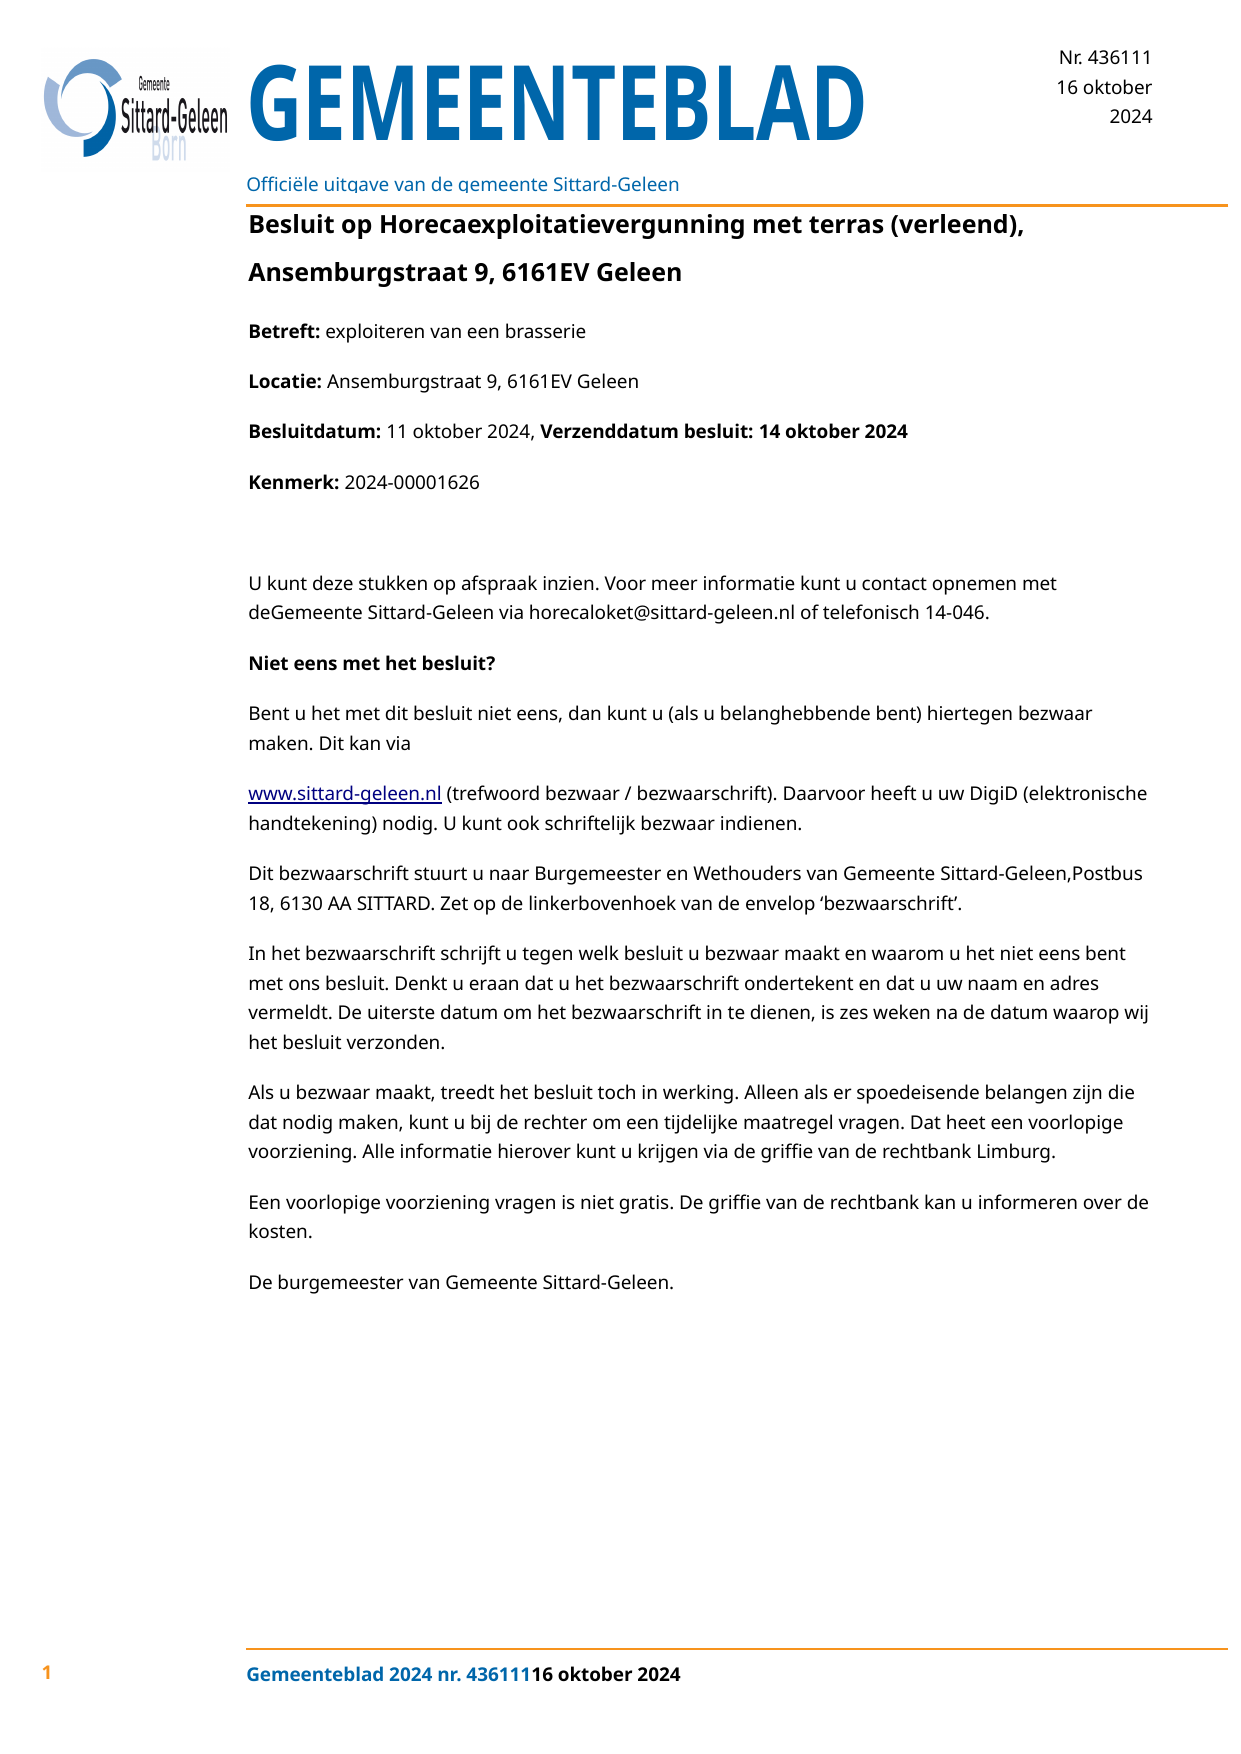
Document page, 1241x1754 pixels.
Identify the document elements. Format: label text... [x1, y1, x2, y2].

text Betreft: exploiteren van een brasserie [248, 318, 1152, 344]
text Een voorlopige voorziening vragen is niet gratis. De griffie van de rechtbank kan u informeren over de kosten. [248, 1189, 1152, 1244]
text Niet eens met het besluit? [248, 650, 1152, 676]
text www.sittard-geleen.nl (trefwoord bezwaar / bezwaarschrift). Daarvoor heeft u uw DigiD (elektronische handtekening) nodig. U kunt ook schriftelijk bezwaar indienen. [248, 780, 1152, 836]
text Besluit op Horecaexploitatievergunning met terras (verleend), Ansemburgstraat 9, 6161EV Geleen [248, 207, 1152, 288]
text Besluitdatum: 11 oktober 2024, Verzenddatum besluit: 14 oktober 2024 [248, 419, 1152, 444]
text Kenmerk: 2024-00001626 [248, 469, 1152, 495]
text Locatie: Ansemburgstraat 9, 6161EV Geleen [248, 368, 1152, 394]
text Bent u het met dit besluit niet eens, dan kunt u (als u belanghebbende bent) hiertegen bezwaar maken. Dit kan via [248, 700, 1152, 756]
text Dit bezwaarschrift stuurt u naar Burgemeester en Wethouders van Gemeente Sittard-Geleen,Postbus 18, 6130 AA SITTARD. Zet op de linkerbovenhoek van de envelop ‘bezwaarschrift’. [248, 860, 1152, 916]
text U kunt deze stukken op afspraak inzien. Voor meer informatie kunt u contact opnemen met deGemeente Sittard-Geleen via horecaloket@sittard-geleen.nl of telefonisch 14-046. [248, 570, 1152, 625]
text In het bezwaarschrift schrijft u tegen welk besluit u bezwaar maakt en waarom u het niet eens bent met ons besluit. Denkt u eraan dat u het bezwaarschrift ondertekent en dat u uw naam en adres vermeldt. De uiterste datum om het bezwaarschrift in te dienen, is zes weken na de datum waarop wij het besluit verzonden. [248, 940, 1152, 1055]
text Als u bezwaar maakt, treedt het besluit toch in werking. Alleen als er spoedeisende belangen zijn die dat nodig maken, kunt u bij de rechter om een tijdelijke maatregel vragen. Dat heet een voorlopige voorziening. Alle informatie hierover kunt u krijgen via de griffie van de rechtbank Limburg. [248, 1079, 1152, 1164]
text De burgemeester van Gemeente Sittard-Geleen. [248, 1269, 1152, 1295]
picture [41, 47, 231, 172]
